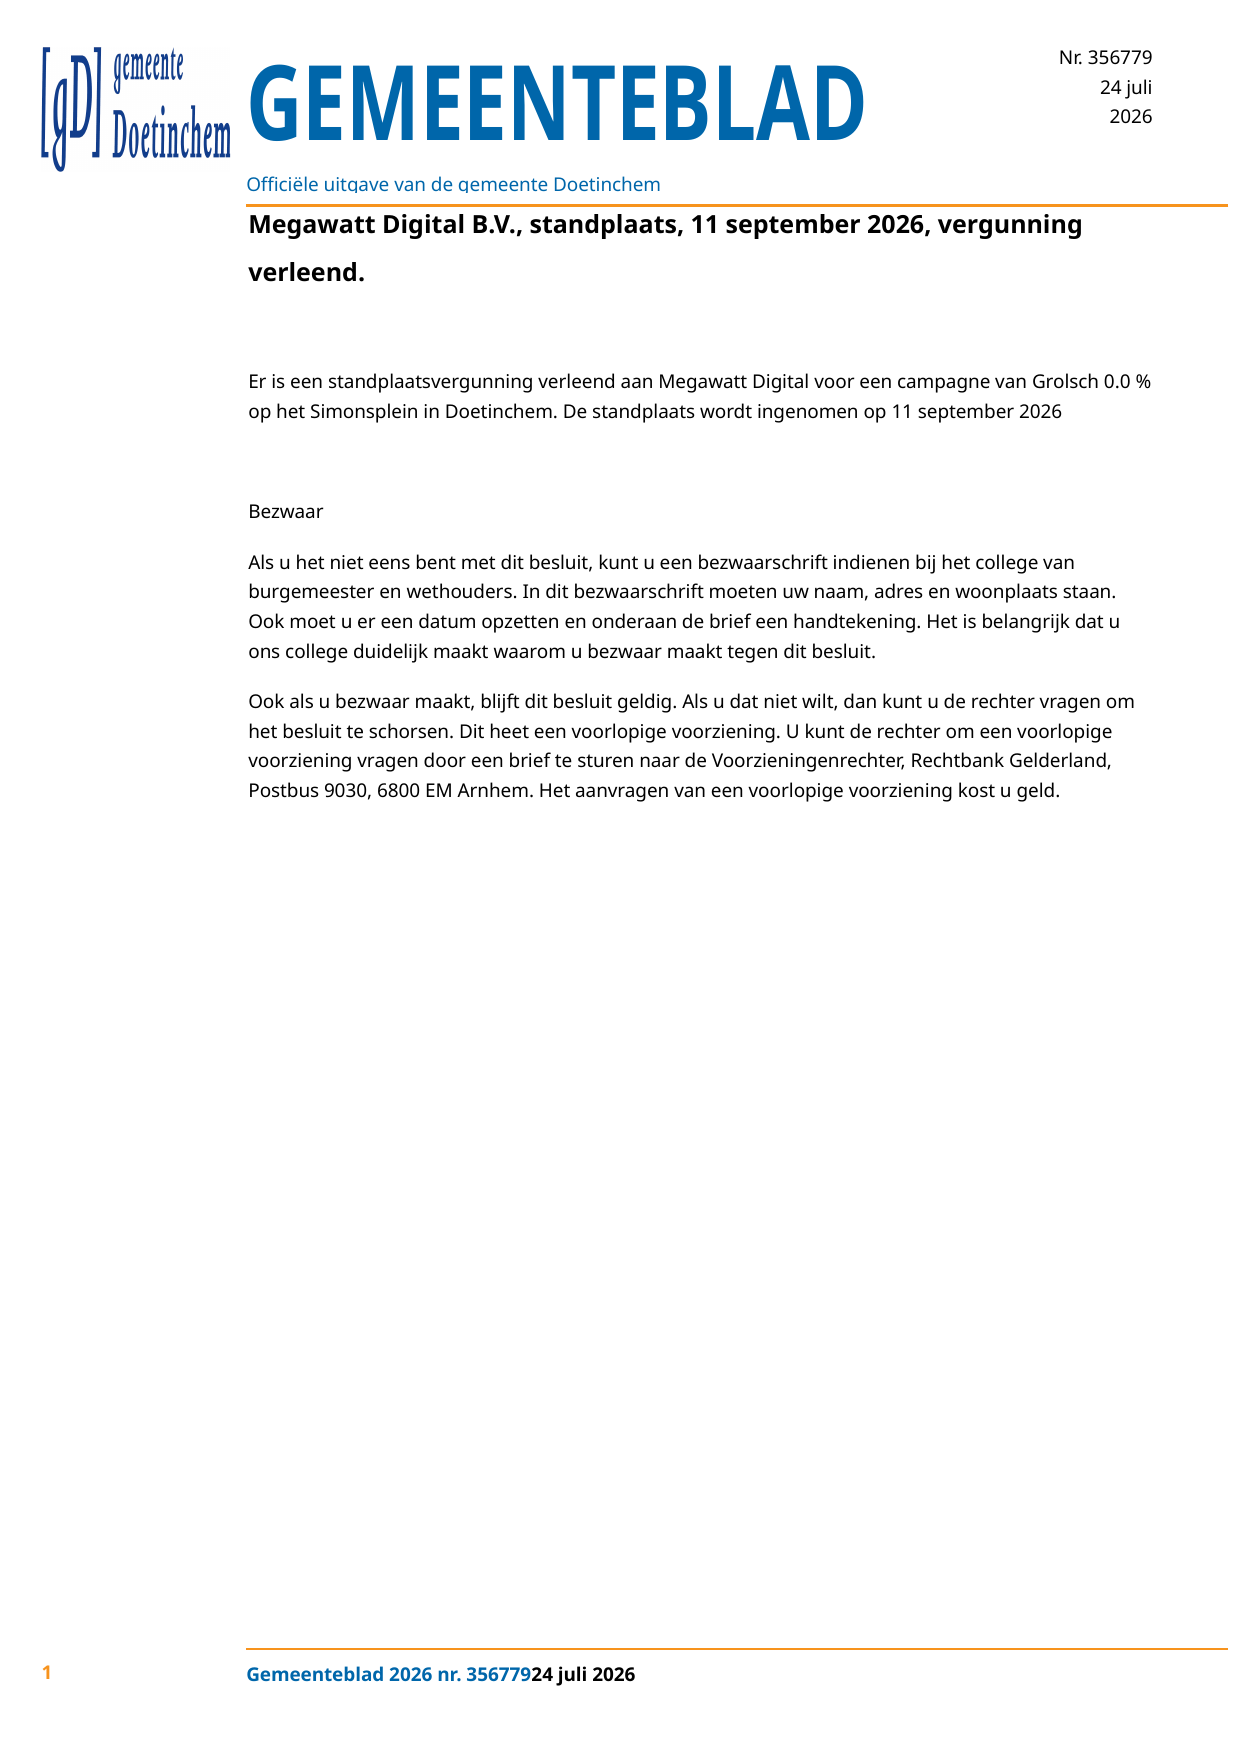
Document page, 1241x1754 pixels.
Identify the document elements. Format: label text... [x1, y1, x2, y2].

text Megawatt Digital B.V., standplaats, 11 september 2026, vergunning verleend. [248, 207, 1152, 288]
text Er is een standplaatsvergunning verleend aan Megawatt Digital voor een campagne van Grolsch 0.0 % op het Simonsplein in Doetinchem. De standplaats wordt ingenomen op 11 september 2026 [248, 368, 1152, 424]
picture [41, 47, 231, 172]
text Ook als u bezwaar maakt, blijft dit besluit geldig. Als u dat niet wilt, dan kunt u de rechter vragen om het besluit te schorsen. Dit heet een voorlopige voorziening. U kunt de rechter om een voorlopige voorziening vragen door een brief te sturen naar de Voorzieningenrechter, Rechtbank Gelderland, Postbus 9030, 6800 EM Arnhem. Het aanvragen van een voorlopige voorziening kost u geld. [248, 688, 1152, 803]
text Als u het niet eens bent met dit besluit, kunt u een bezwaarschrift indienen bij het college van burgemeester en wethouders. In dit bezwaarschrift moeten uw naam, adres en woonplaats staan. Ook moet u er een datum opzetten en onderaan de brief een handtekening. Het is belangrijk dat u ons college duidelijk maakt waarom u bezwaar maakt tegen dit besluit. [248, 549, 1152, 664]
text Bezwaar [248, 499, 1152, 524]
